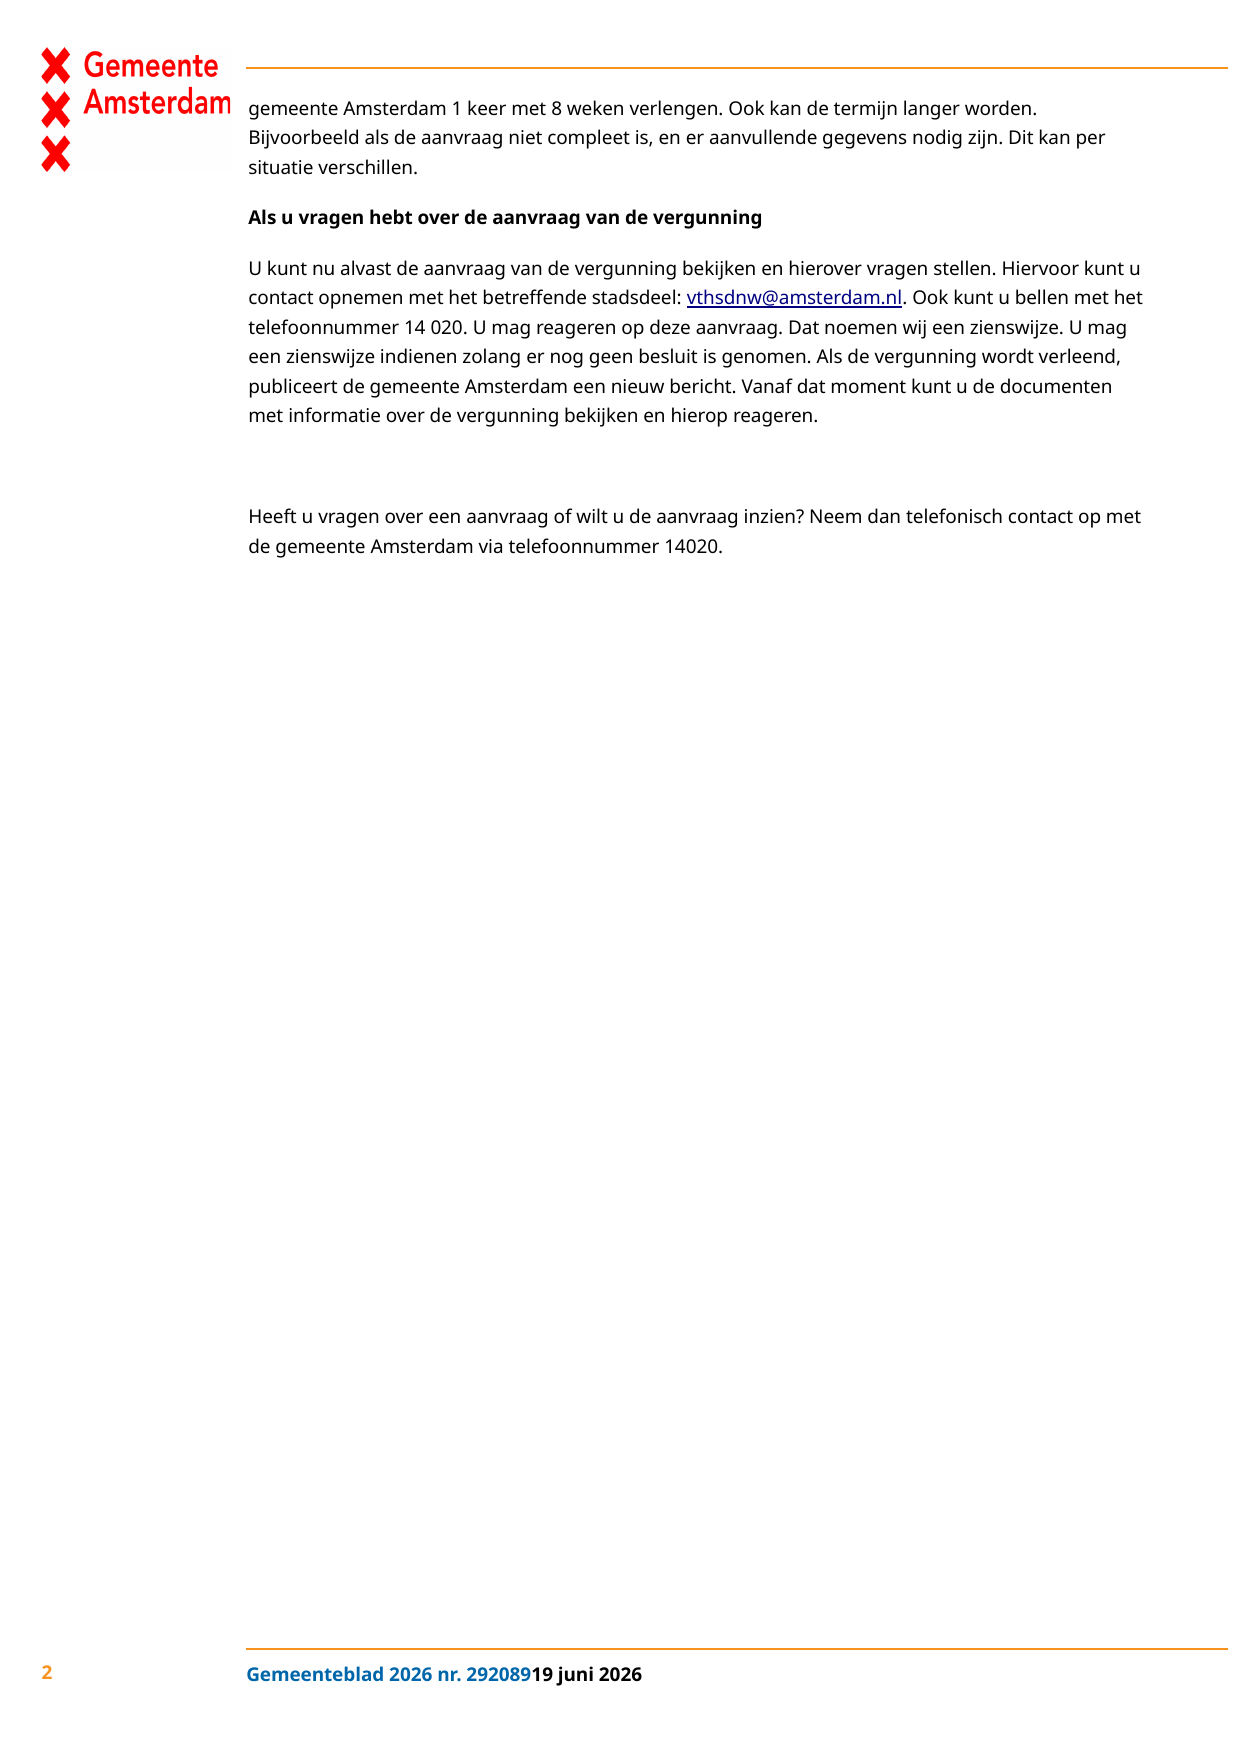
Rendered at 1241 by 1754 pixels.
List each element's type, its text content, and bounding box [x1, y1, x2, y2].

picture [41, 47, 231, 172]
text Heeft u vragen over een aanvraag of wilt u de aanvraag inzien? Neem dan telefonisch contact op met de gemeente Amsterdam via telefoonnummer 14020. [248, 503, 1152, 559]
text Als u vragen hebt over de aanvraag van de vergunning [248, 204, 1152, 230]
text U kunt nu alvast de aanvraag van de vergunning bekijken en hierover vragen stellen. Hiervoor kunt u contact opnemen met het betreffende stadsdeel: vthsdnw@amsterdam.nl. Ook kunt u bellen met het telefoonnummer 14 020. U mag reageren op deze aanvraag. Dat noemen wij een zienswijze. U mag een zienswijze indienen zolang er nog geen besluit is genomen. Als de vergunning wordt verleend, publiceert de gemeente Amsterdam een nieuw bericht. Vanaf dat moment kunt u de documenten met informatie over de vergunning bekijken en hierop reageren. [248, 255, 1152, 428]
text gemeente Amsterdam 1 keer met 8 weken verlengen. Ook kan de termijn langer worden. Bijvoorbeeld als de aanvraag niet compleet is, en er aanvullende gegevens nodig zijn. Dit kan per situatie verschillen. [248, 95, 1152, 180]
